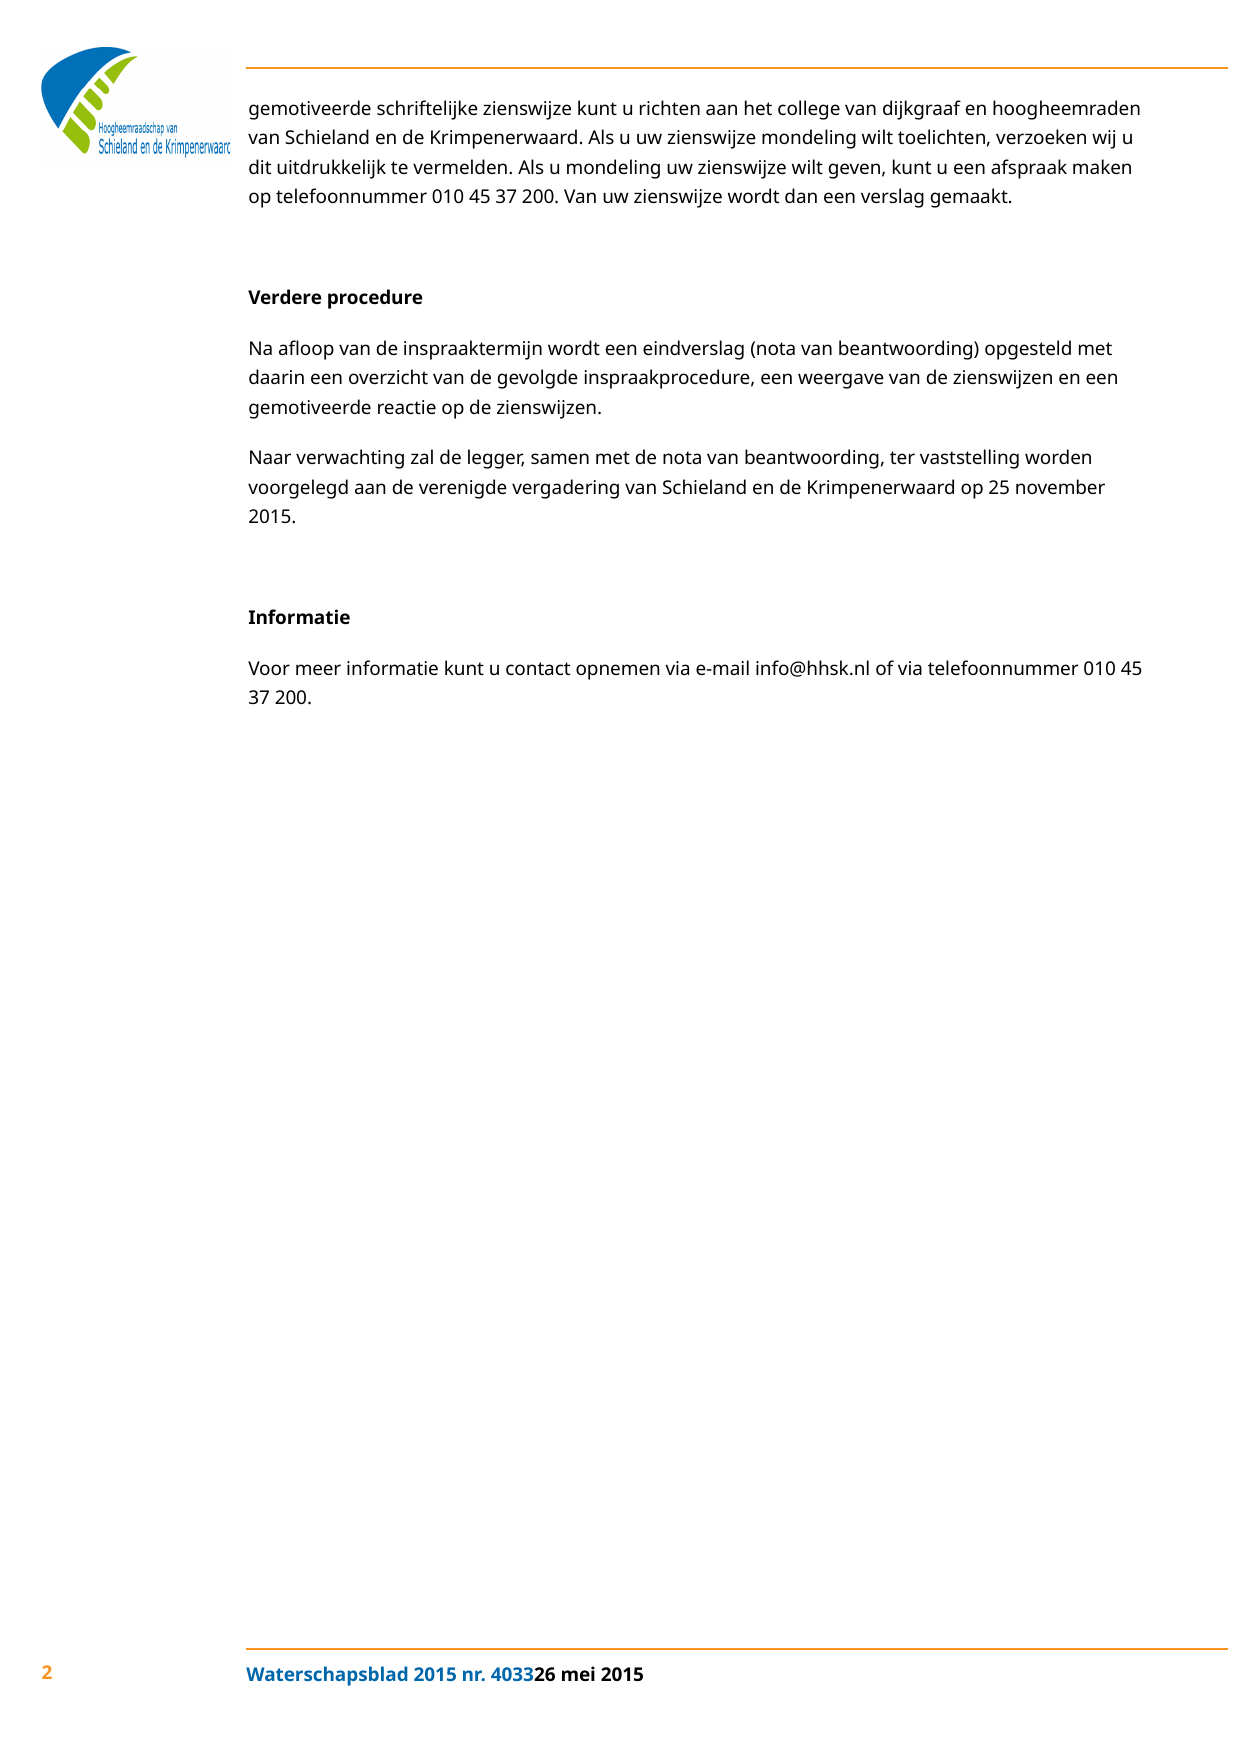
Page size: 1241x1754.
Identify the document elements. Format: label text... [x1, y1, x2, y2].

text Na afloop van de inspraaktermijn wordt een eindverslag (nota van beantwoording) opgesteld met daarin een overzicht van de gevolgde inspraakprocedure, een weergave van de zienswijzen en een gemotiveerde reactie op de zienswijzen. [248, 335, 1152, 420]
text Voor meer informatie kunt u contact opnemen via e-mail info@hhsk.nl of via telefoonnummer 010 45 37 200. [248, 655, 1152, 710]
picture [41, 47, 231, 172]
text Verdere procedure [248, 284, 1152, 310]
text gemotiveerde schriftelijke zienswijze kunt u richten aan het college van dijkgraaf en hoog­heemraden van Schieland en de Krimpenerwaard. Als u uw zienswijze mondeling wilt toelichten, verzoeken wij u dit uitdrukkelijk te vermelden. Als u mondeling uw zienswijze wilt geven, kunt u een afspraak maken op telefoonnummer 010 45 37 200. Van uw zienswijze wordt dan een verslag gemaakt. [248, 95, 1152, 209]
text Naar verwachting zal de legger, samen met de nota van beantwoording, ter vaststelling worden voorgelegd aan de verenigde verga­dering van Schieland en de Krimpenerwaard op 25 november 2015. [248, 444, 1152, 529]
text Informatie [248, 604, 1152, 630]
